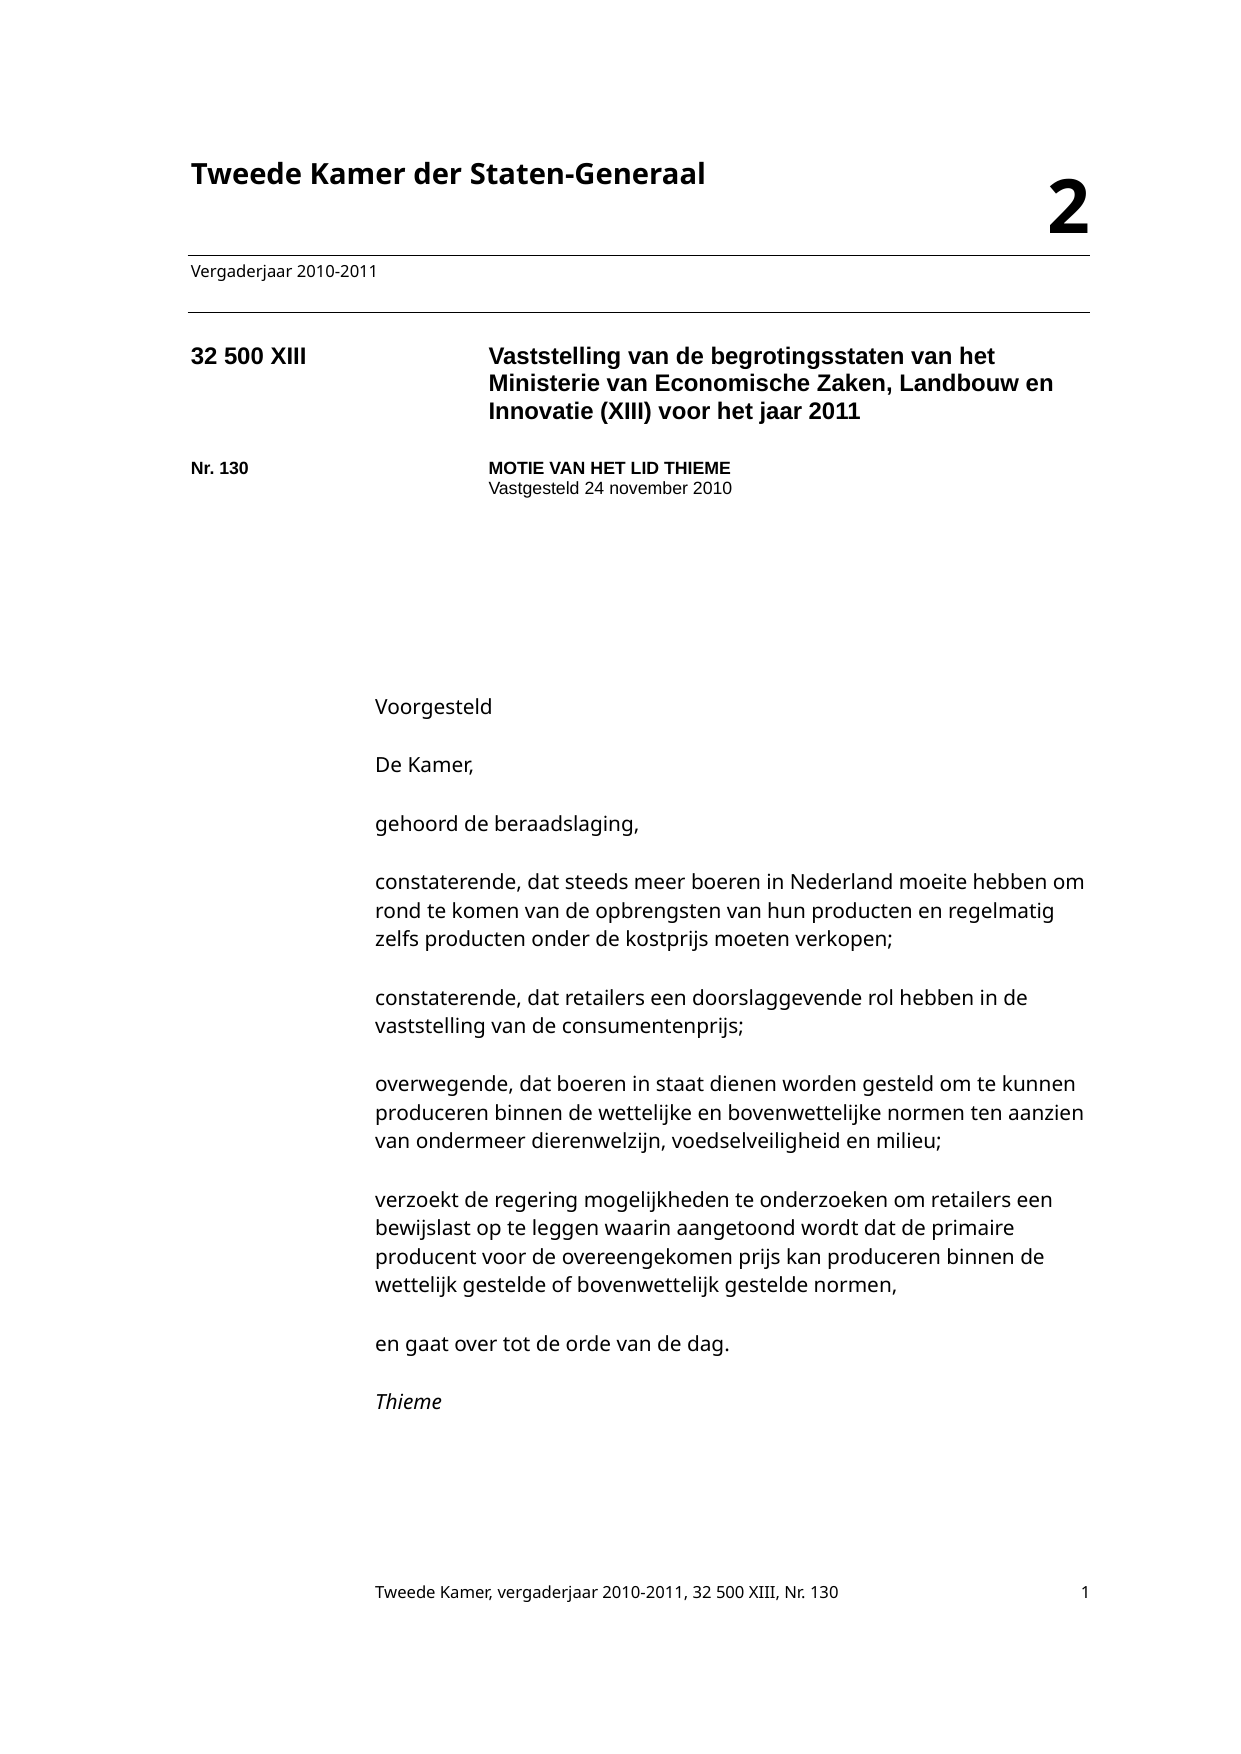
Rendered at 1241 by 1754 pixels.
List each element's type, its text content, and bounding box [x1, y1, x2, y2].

text Voorgesteld [375, 692, 1090, 721]
table_header Tweede Kamer der Staten-Generaal [188, 150, 909, 255]
text constaterende, dat steeds meer boeren in Nederland moeite hebben om rond te komen van de opbrengsten van hun producten en regelmatig zelfs producten onder de kostprijs moeten verkopen; [375, 867, 1090, 953]
table_cell 32 500 XIII [188, 339, 485, 454]
table_cell Vergaderjaar 2010-2011 [188, 256, 485, 312]
text verzoekt de regering mogelijkheden te onderzoeken om retailers een bewijslast op te leggen waarin aangetoond wordt dat de primaire producent voor de overeengekomen prijs kan produceren binnen de wettelijk gestelde of bovenwettelijk gestelde normen, [375, 1185, 1090, 1299]
table_cell Nr. 130 [188, 455, 485, 573]
text overwegende, dat boeren in staat dienen worden gesteld om te kunnen produceren binnen de wettelijke en bovenwettelijke normen ten aanzien van ondermeer dierenwelzijn, voedselveiligheid en milieu; [375, 1069, 1090, 1155]
text constaterende, dat retailers een doorslaggevende rol hebben in de vaststelling van de consumentenprijs; [375, 983, 1090, 1039]
table_cell MOTIE VAN HET LID THIEME Vastgesteld 24 november 2010 [485, 455, 1090, 573]
text en gaat over tot de orde van de dag. [375, 1329, 1090, 1357]
text De Kamer, [375, 751, 1090, 779]
table_cell [485, 313, 1090, 339]
table_cell [485, 256, 1090, 312]
text gehoord de beraadslaging, [375, 809, 1090, 837]
text Thieme [375, 1387, 1090, 1416]
table_cell [188, 313, 485, 339]
table_cell Vaststelling van de begrotingsstaten van het Ministerie van Economische Zaken, Landbouw en Innovatie (XIII) voor het jaar 2011 [485, 339, 1090, 454]
table_header 2 [910, 150, 1090, 255]
